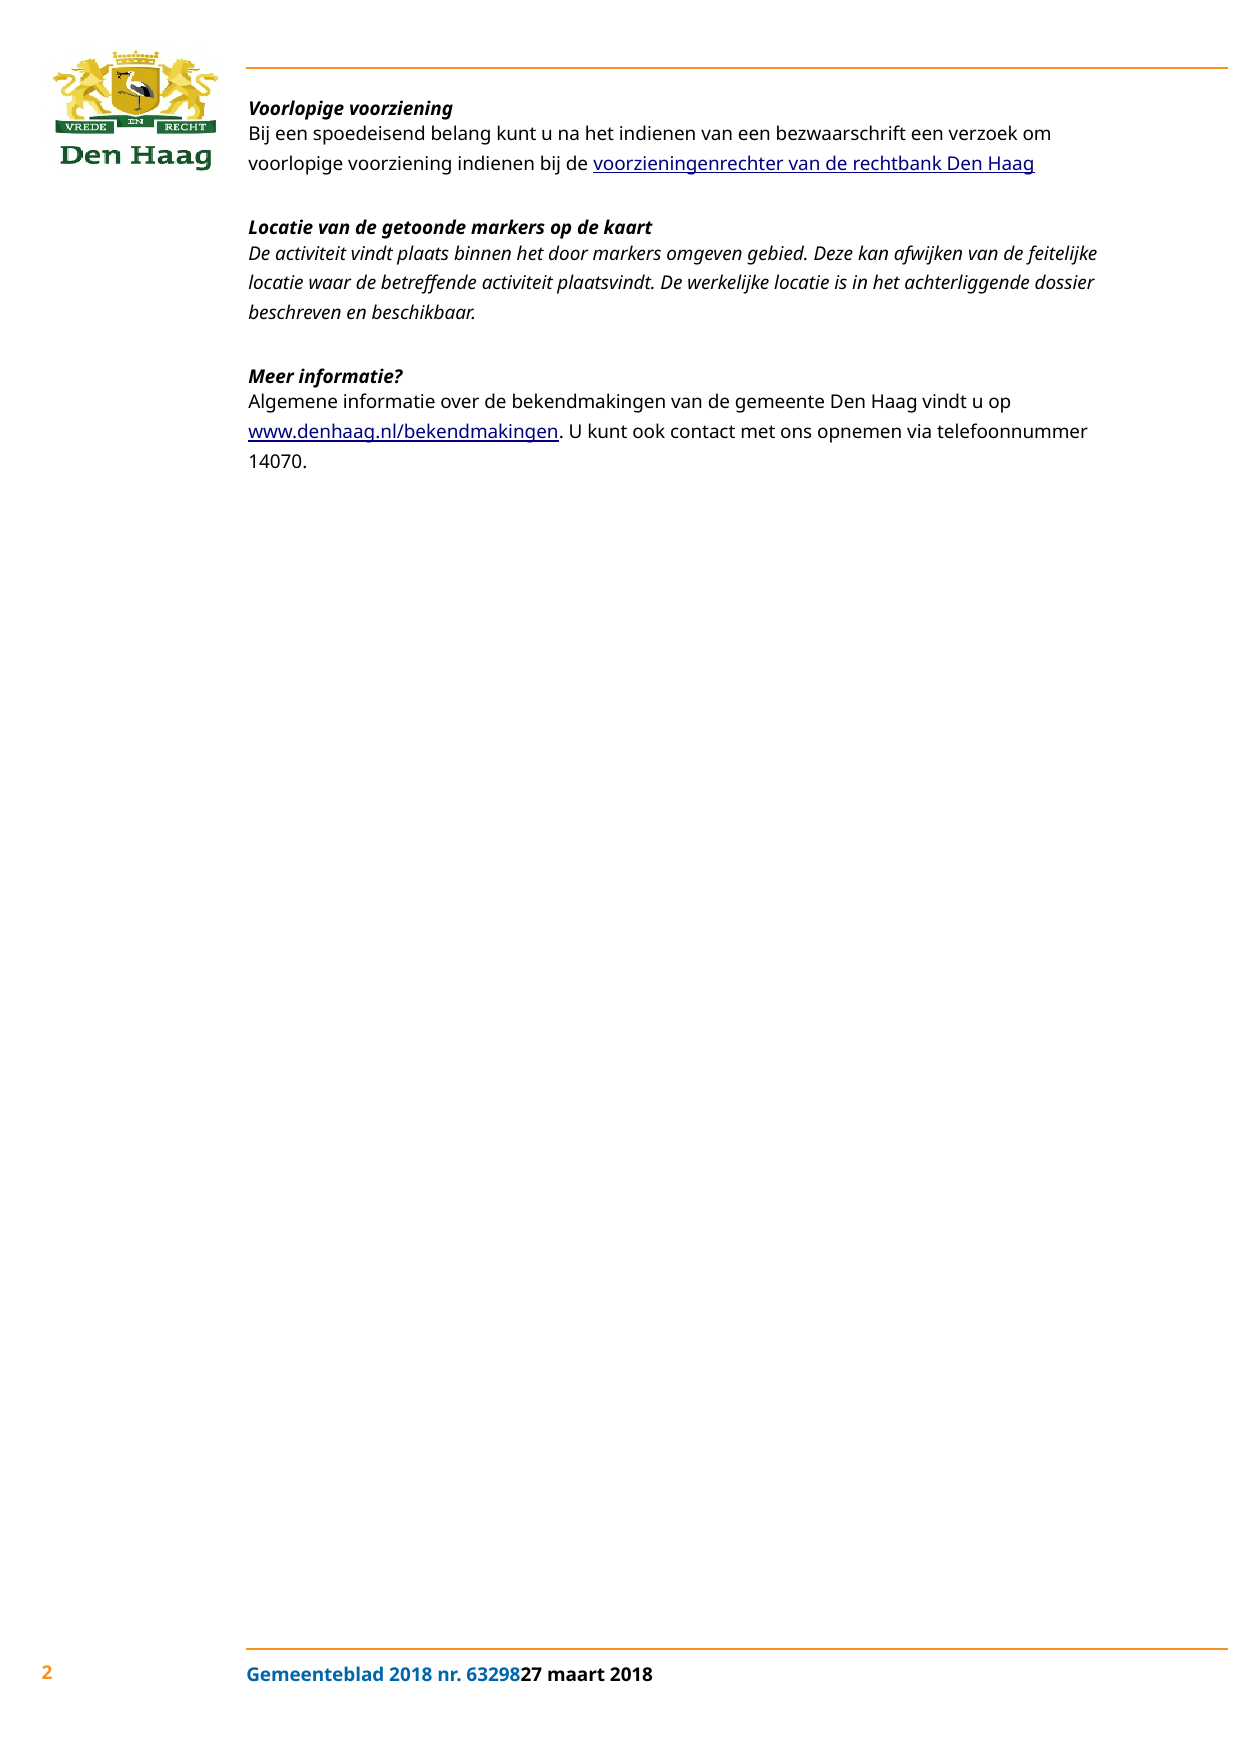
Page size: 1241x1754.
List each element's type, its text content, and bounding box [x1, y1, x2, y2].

text Bij een spoedeisend belang kunt u na het indienen van een bezwaarschrift een verzoek om voorlopige voorziening indienen bij de voorzieningenrechter van de rechtbank Den Haag [248, 121, 1152, 176]
text Algemene informatie over de bekendmakingen van de gemeente Den Haag vindt u op www.denhaag.nl/bekendmakingen. U kunt ook contact met ons opnemen via telefoonnummer 14070. [248, 389, 1152, 473]
text Meer informatie? [248, 363, 1152, 389]
text Voorlopige voorziening [248, 95, 1152, 121]
text Locatie van de getoonde markers op de kaart [248, 214, 1152, 240]
picture [41, 47, 231, 172]
text De activiteit vindt plaats binnen het door markers omgeven gebied. Deze kan afwijken van de feitelijke locatie waar de betreffende activiteit plaatsvindt. De werkelijke locatie is in het achterliggende dossier beschreven en beschikbaar. [248, 240, 1152, 325]
